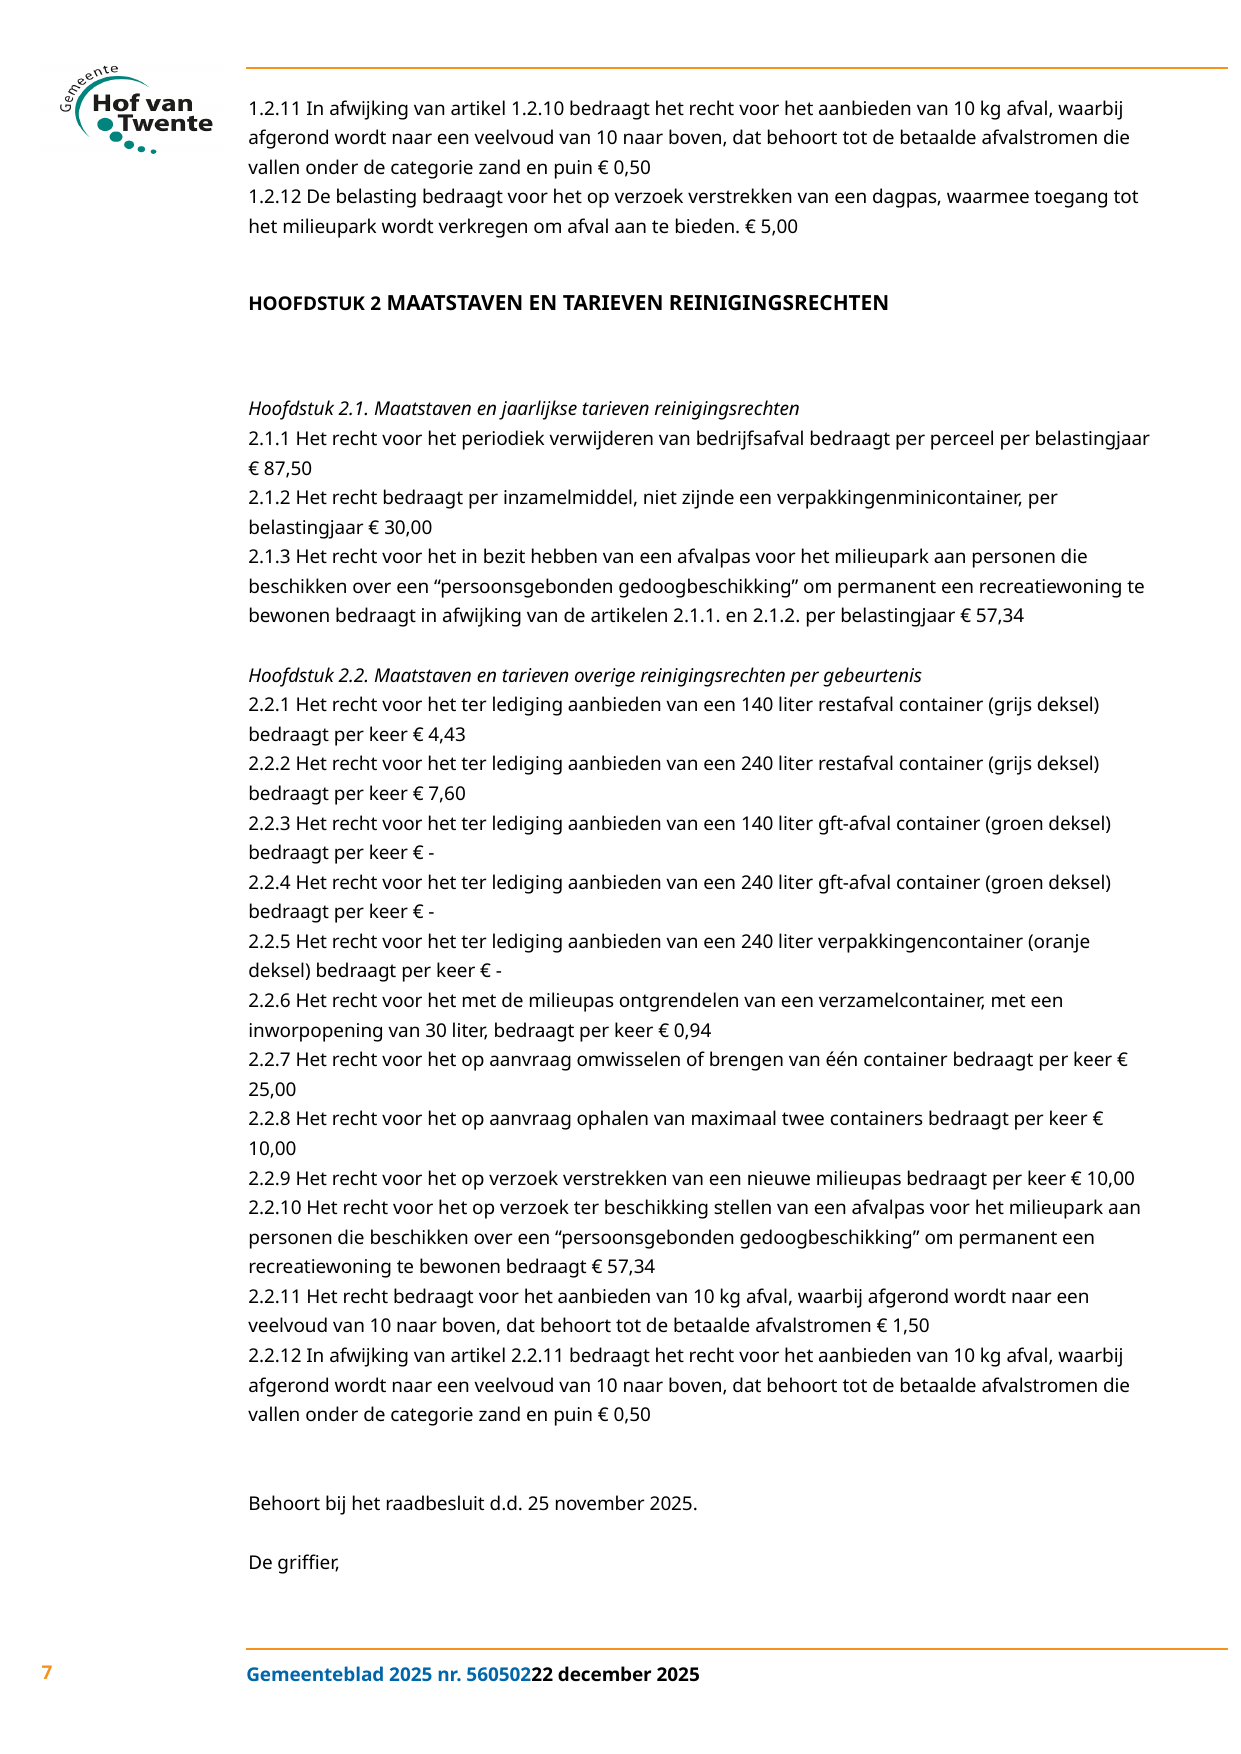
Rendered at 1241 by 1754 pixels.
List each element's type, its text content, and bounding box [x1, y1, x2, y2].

text 2.2.2 Het recht voor het ter lediging aanbieden van een 240 liter restafval container (grijs deksel) bedraagt per keer € 7,60 [248, 751, 1152, 806]
text 2.2.9 Het recht voor het op verzoek verstrekken van een nieuwe milieupas bedraagt per keer € 10,00 [248, 1165, 1152, 1191]
picture [41, 47, 231, 172]
text Behoort bij het raadbesluit d.d. 25 november 2025. [248, 1490, 1152, 1516]
text De griffier, [248, 1549, 1152, 1575]
text 2.2.6 Het recht voor het met de milieupas ontgrendelen van een verzamelcontainer, met een inworpopening van 30 liter, bedraagt per keer € 0,94 [248, 987, 1152, 1043]
text 2.2.11 Het recht bedraagt voor het aanbieden van 10 kg afval, waarbij afgerond wordt naar een veelvoud van 10 naar boven, dat behoort tot de betaalde afvalstromen € 1,50 [248, 1283, 1152, 1338]
text 2.1.2 Het recht bedraagt per inzamelmiddel, niet zijnde een verpakkingenminicontainer, per belastingjaar € 30,00 [248, 484, 1152, 540]
text 2.2.12 In afwijking van artikel 2.2.11 bedraagt het recht voor het aanbieden van 10 kg afval, waarbij afgerond wordt naar een veelvoud van 10 naar boven, dat behoort tot de betaalde afvalstromen die vallen onder de categorie zand en puin € 0,50 [248, 1342, 1152, 1427]
text 2.2.7 Het recht voor het op aanvraag omwisselen of brengen van één container bedraagt per keer € 25,00 [248, 1046, 1152, 1102]
text 2.2.3 Het recht voor het ter lediging aanbieden van een 140 liter gft-afval container (groen deksel) bedraagt per keer € - [248, 810, 1152, 865]
text 2.2.10 Het recht voor het op verzoek ter beschikking stellen van een afvalpas voor het milieupark aan personen die beschikken over een “persoonsgebonden gedoogbeschikking” om permanent een recreatiewoning te bewonen bedraagt € 57,34 [248, 1194, 1152, 1279]
text HOOFDSTUK 2 MAATSTAVEN EN TARIEVEN REINIGINGSRECHTEN [248, 288, 1152, 317]
text 2.2.8 Het recht voor het op aanvraag ophalen van maximaal twee containers bedraagt per keer € 10,00 [248, 1106, 1152, 1161]
text 2.2.5 Het recht voor het ter lediging aanbieden van een 240 liter verpakkingencontainer (oranje deksel) bedraagt per keer € - [248, 928, 1152, 983]
text 2.1.3 Het recht voor het in bezit hebben van een afvalpas voor het milieupark aan personen die beschikken over een “persoonsgebonden gedoogbeschikking” om permanent een recreatiewoning te bewonen bedraagt in afwijking van de artikelen 2.1.1. en 2.1.2. per belastingjaar € 57,34 [248, 543, 1152, 628]
text 2.1.1 Het recht voor het periodiek verwijderen van bedrijfsafval bedraagt per perceel per belastingjaar € 87,50 [248, 425, 1152, 481]
text Hoofdstuk 2.1. Maatstaven en jaarlijkse tarieven reinigingsrechten [248, 396, 1152, 421]
text 1.2.11 In afwijking van artikel 1.2.10 bedraagt het recht voor het aanbieden van 10 kg afval, waarbij afgerond wordt naar een veelvoud van 10 naar boven, dat behoort tot de betaalde afvalstromen die vallen onder de categorie zand en puin € 0,50 [248, 95, 1152, 180]
text Hoofdstuk 2.2. Maatstaven en tarieven overige reinigingsrechten per gebeurtenis [248, 662, 1152, 688]
text 2.2.1 Het recht voor het ter lediging aanbieden van een 140 liter restafval container (grijs deksel) bedraagt per keer € 4,43 [248, 691, 1152, 747]
text 1.2.12 De belasting bedraagt voor het op verzoek verstrekken van een dagpas, waarmee toegang tot het milieupark wordt verkregen om afval aan te bieden. € 5,00 [248, 183, 1152, 239]
text 2.2.4 Het recht voor het ter lediging aanbieden van een 240 liter gft-afval container (groen deksel) bedraagt per keer € - [248, 869, 1152, 924]
